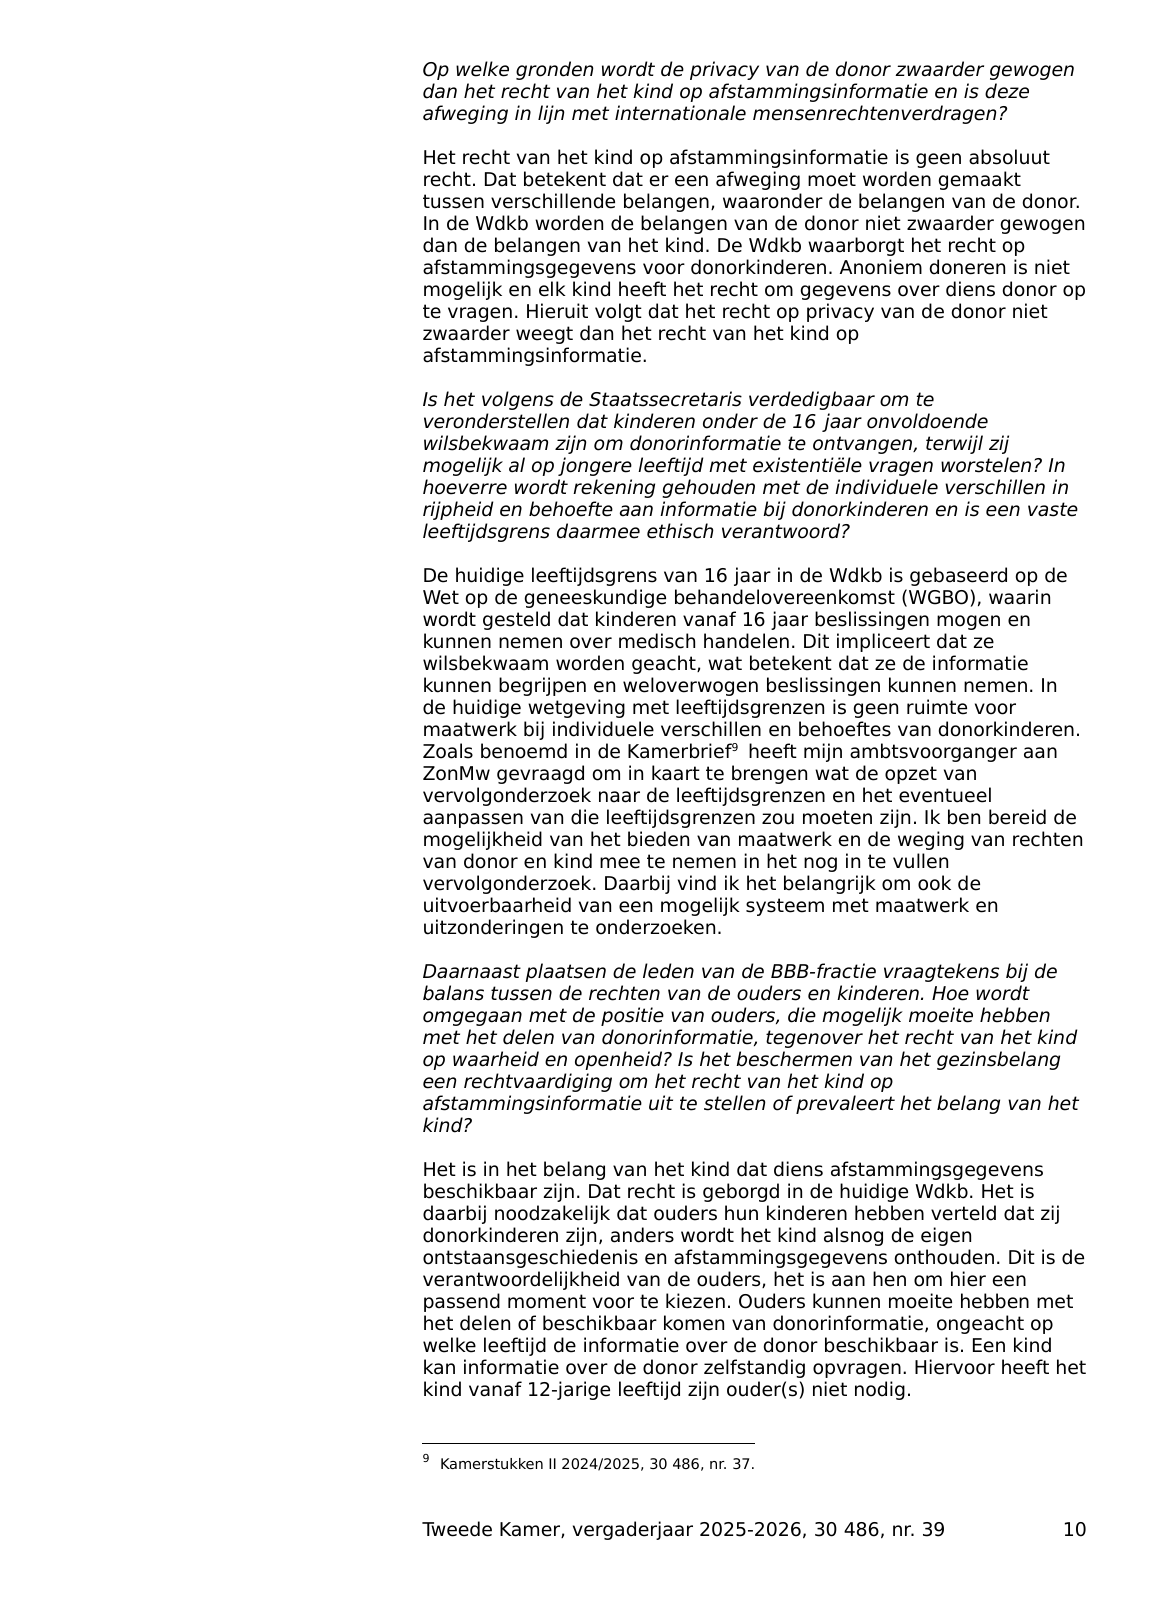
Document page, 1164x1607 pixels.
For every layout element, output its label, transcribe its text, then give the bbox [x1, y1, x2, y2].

text Op welke gronden wordt de privacy van de donor zwaarder gewogen dan het recht van het kind op afstammingsinformatie en is deze afweging in lijn met internationale mensenrechtenverdragen? [422, 59, 1087, 125]
text Is het volgens de Staatssecretaris verdedigbaar om te veronderstellen dat kinderen onder de 16 jaar onvoldoende wilsbekwaam zijn om donorinformatie te ontvangen, terwijl zij mogelijk al op jongere leeftijd met existentiële vragen worstelen? In hoeverre wordt rekening gehouden met de individuele verschillen in rijpheid en behoefte aan informatie bij donorkinderen en is een vaste leeftijdsgrens daarmee ethisch verantwoord? [422, 389, 1087, 543]
text Zoals benoemd in de Kamerbrief heeft mijn ambtsvoorganger aan ZonMw gevraagd om in kaart te brengen wat de opzet van vervolgonderzoek naar de leeftijdsgrenzen en het eventueel aanpassen van die leeftijdsgrenzen zou moeten zijn. Ik ben bereid de mogelijkheid van het bieden van maatwerk en de weging van rechten van donor en kind mee te nemen in het nog in te vullen vervolgonderzoek. Daarbij vind ik het belangrijk om ook de uitvoerbaarheid van een mogelijk systeem met maatwerk en uitzonderingen te onderzoeken. [422, 741, 1087, 939]
text De huidige leeftijdsgrens van 16 jaar in de Wdkb is gebaseerd op de Wet op de geneeskundige behandelovereenkomst (WGBO), waarin wordt gesteld dat kinderen vanaf 16 jaar beslissingen mogen en kunnen nemen over medisch handelen. Dit impliceert dat ze wilsbekwaam worden geacht, wat betekent dat ze de informatie kunnen begrijpen en weloverwogen beslissingen kunnen nemen. In de huidige wetgeving met leeftijdsgrenzen is geen ruimte voor maatwerk bij individuele verschillen en behoeftes van donorkinderen. [422, 565, 1087, 741]
text Kamerstukken II 2024/2025, 30 486, nr. 37. [422, 1452, 1087, 1474]
text Daarnaast plaatsen de leden van de BBB-fractie vraagtekens bij de balans tussen de rechten van de ouders en kinderen. Hoe wordt omgegaan met de positie van ouders, die mogelijk moeite hebben met het delen van donorinformatie, tegenover het recht van het kind op waarheid en openheid? Is het beschermen van het gezinsbelang een rechtvaardiging om het recht van het kind op afstammingsinformatie uit te stellen of prevaleert het belang van het kind? [422, 961, 1087, 1137]
text Het recht van het kind op afstammingsinformatie is geen absoluut recht. Dat betekent dat er een afweging moet worden gemaakt tussen verschillende belangen, waaronder de belangen van de donor. In de Wdkb worden de belangen van de donor niet zwaarder gewogen dan de belangen van het kind. De Wdkb waarborgt het recht op afstammingsgegevens voor donorkinderen. Anoniem doneren is niet mogelijk en elk kind heeft het recht om gegevens over diens donor op te vragen. Hieruit volgt dat het recht op privacy van de donor niet zwaarder weegt dan het recht van het kind op afstammingsinformatie. [422, 147, 1087, 367]
text Het is in het belang van het kind dat diens afstammingsgegevens beschikbaar zijn. Dat recht is geborgd in de huidige Wdkb. Het is daarbij noodzakelijk dat ouders hun kinderen hebben verteld dat zij donorkinderen zijn, anders wordt het kind alsnog de eigen ontstaansgeschiedenis en afstammingsgegevens onthouden. Dit is de verantwoordelijkheid van de ouders, het is aan hen om hier een passend moment voor te kiezen. Ouders kunnen moeite hebben met het delen of beschikbaar komen van donorinformatie, ongeacht op welke leeftijd de informatie over de donor beschikbaar is. Een kind kan informatie over de donor zelfstandig opvragen. Hiervoor heeft het kind vanaf 12-jarige leeftijd zijn ouder(s) niet nodig. [422, 1159, 1087, 1401]
